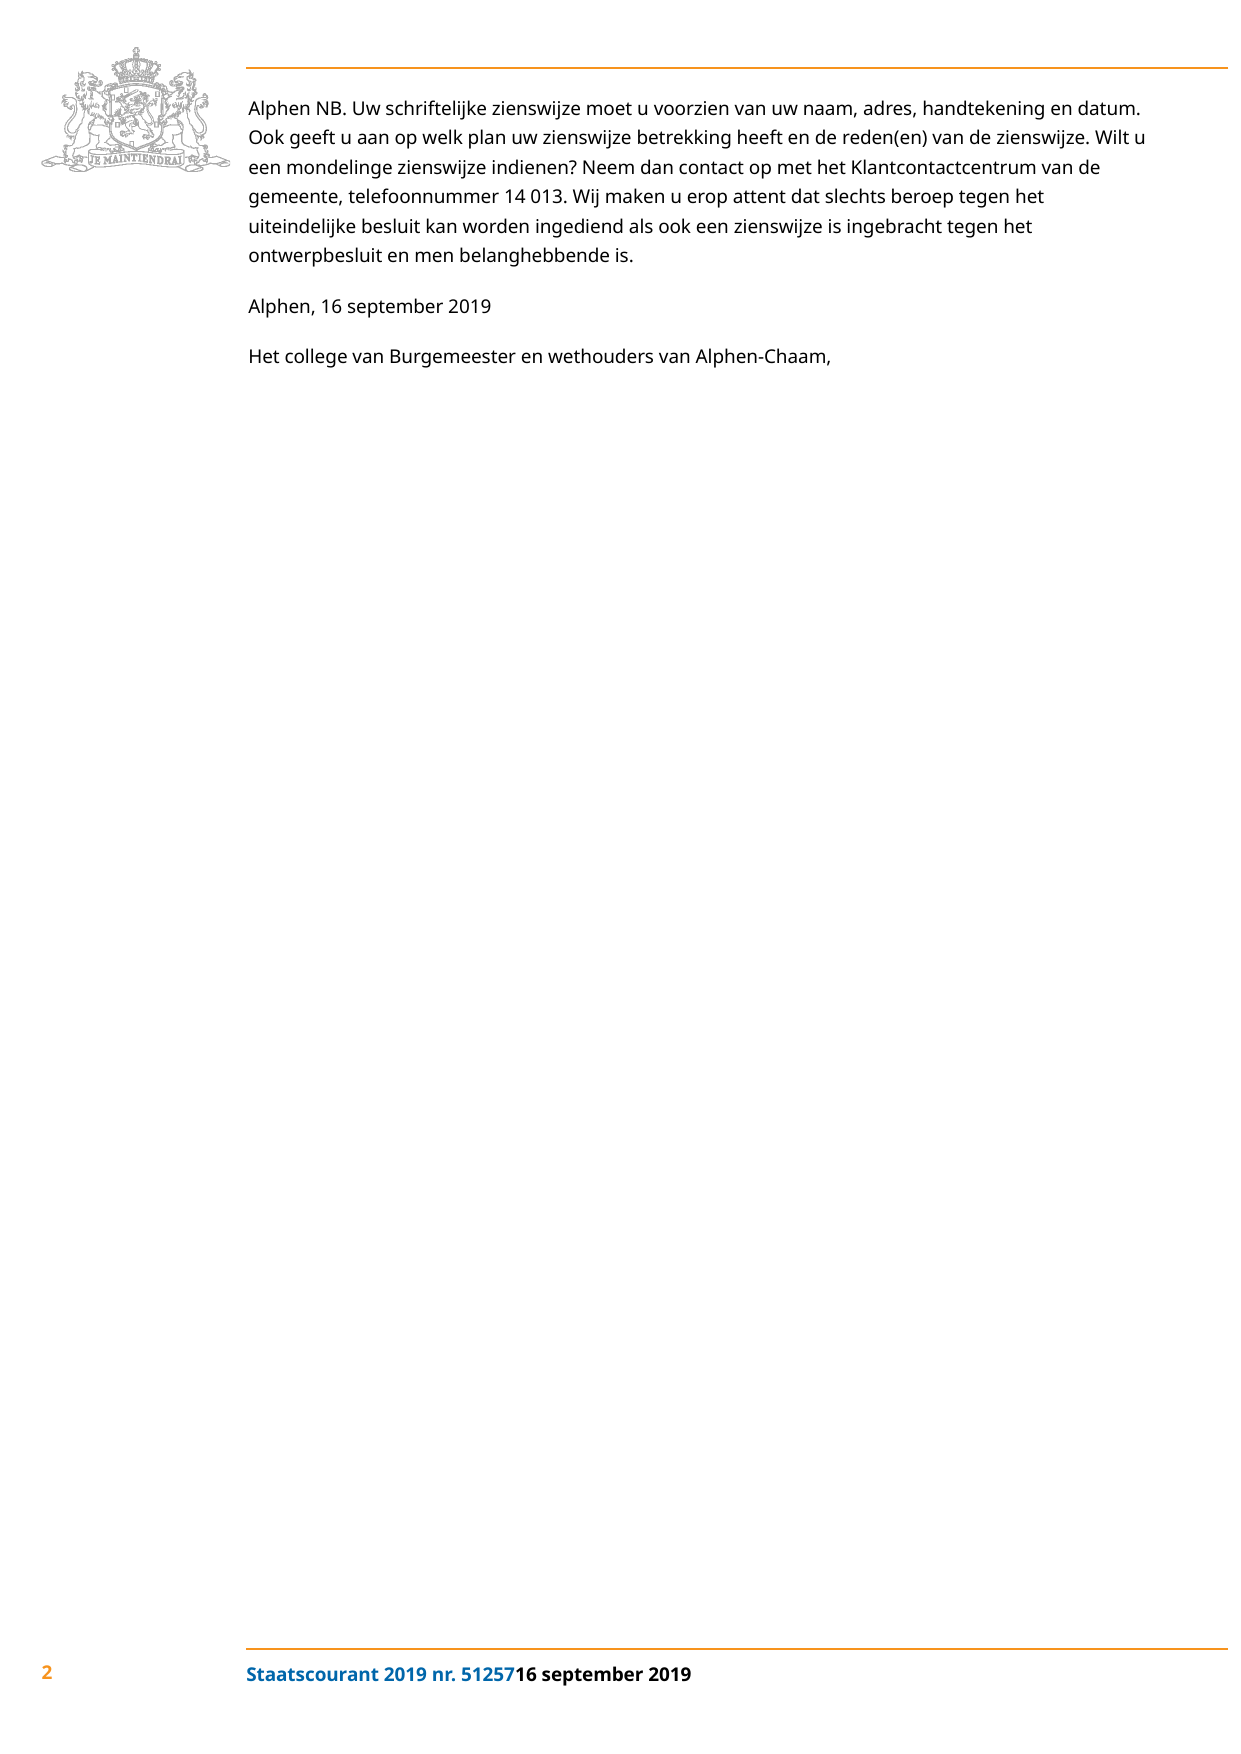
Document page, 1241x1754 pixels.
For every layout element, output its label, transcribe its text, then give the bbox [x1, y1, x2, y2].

text Het college van Burgemeester en wethouders van Alphen-Chaam, [248, 343, 1152, 369]
picture [41, 47, 231, 172]
text Alphen NB. Uw schriftelijke zienswijze moet u voorzien van uw naam, adres, handtekening en datum. Ook geeft u aan op welk plan uw zienswijze betrekking heeft en de reden(en) van de zienswijze. Wilt u een mondelinge zienswijze indienen? Neem dan contact op met het Klantcontactcentrum van de gemeente, telefoonnummer 14 013. Wij maken u erop attent dat slechts beroep tegen het uiteindelijke besluit kan worden ingediend als ook een zienswijze is ingebracht tegen het ontwerpbesluit en men belanghebbende is. [248, 95, 1152, 268]
text Alphen, 16 september 2019 [248, 293, 1152, 319]
